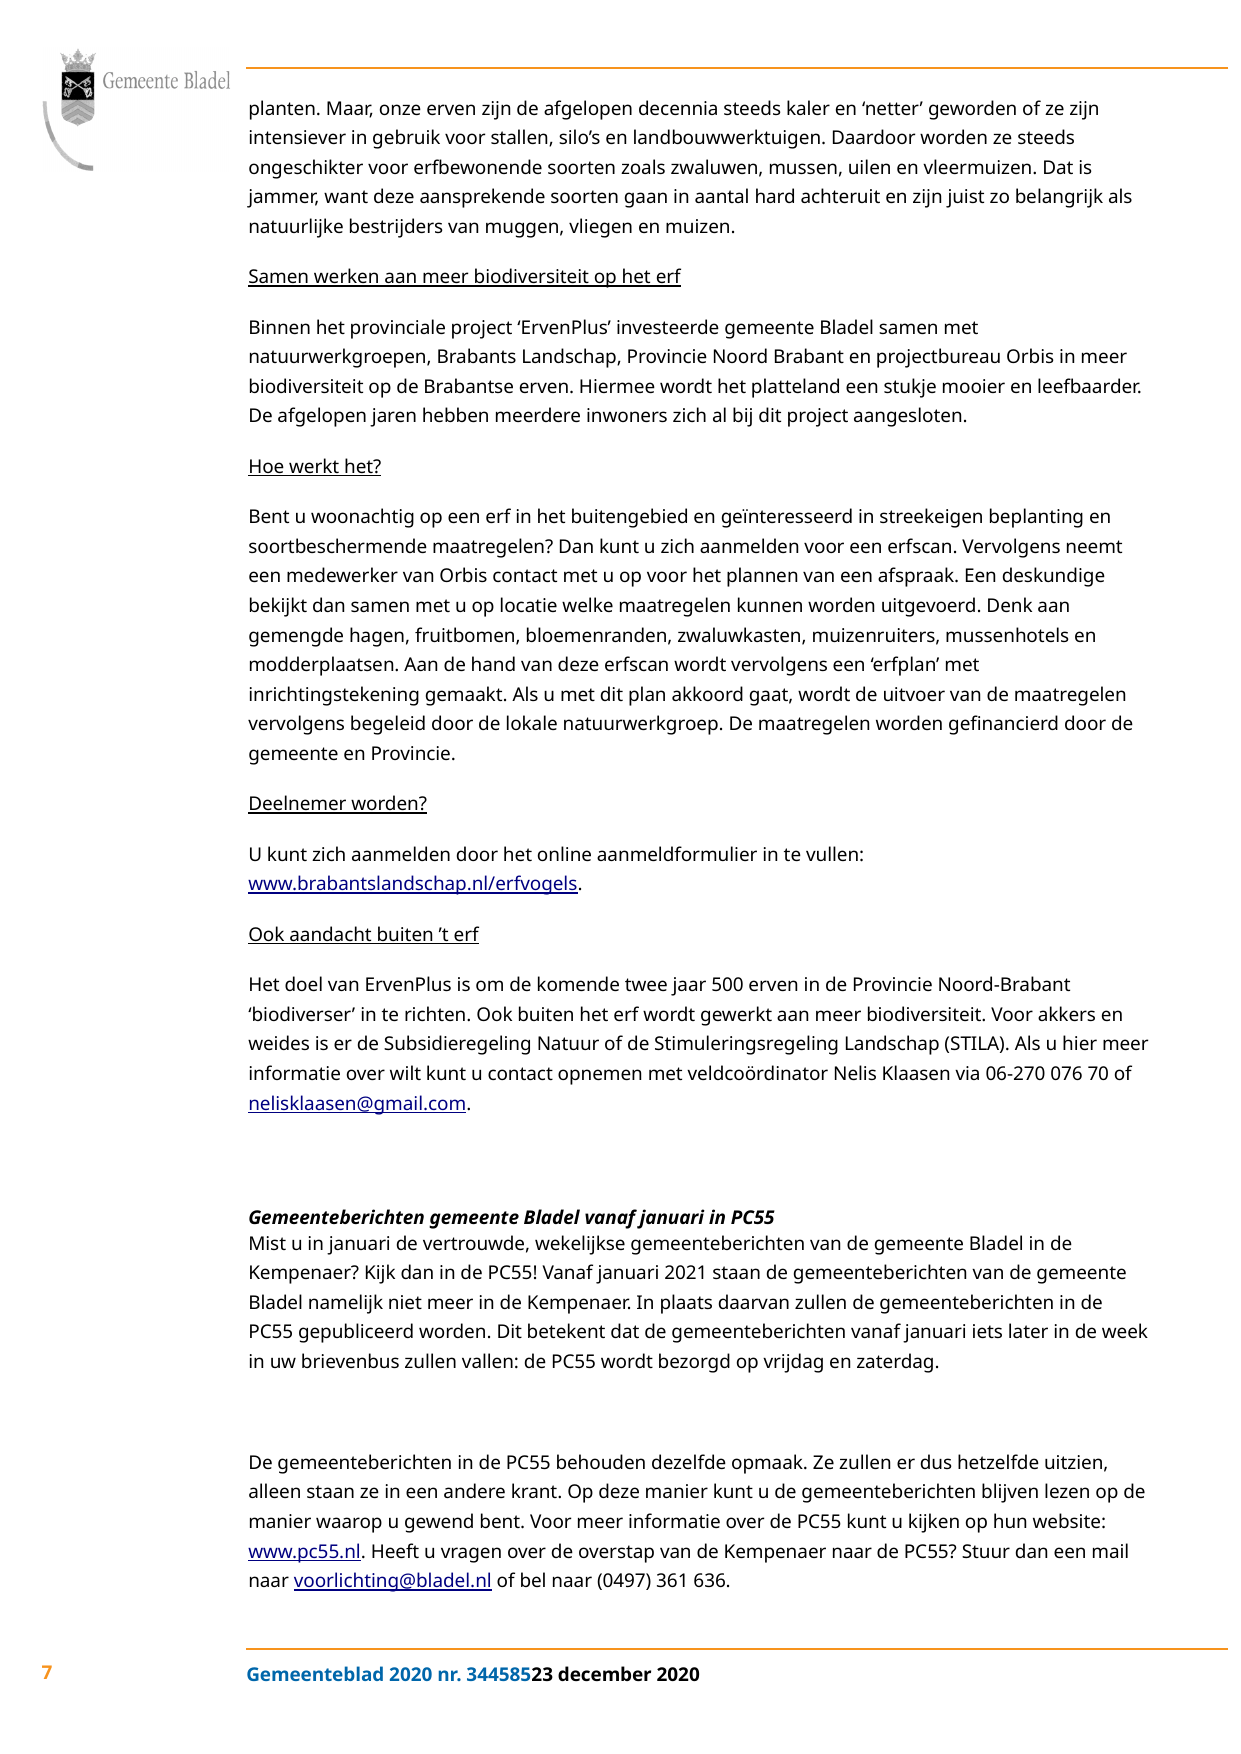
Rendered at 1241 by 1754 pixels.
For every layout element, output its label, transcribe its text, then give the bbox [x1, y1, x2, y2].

text Bent u woonachtig op een erf in het buitengebied en geïnteresseerd in streekeigen beplanting en soortbeschermende maatregelen? Dan kunt u zich aanmelden voor een erfscan. Vervolgens neemt een medewerker van Orbis contact met u op voor het plannen van een afspraak. Een deskundige bekijkt dan samen met u op locatie welke maatregelen kunnen worden uitgevoerd. Denk aan gemengde hagen, fruitbomen, bloemenranden, zwaluwkasten, muizenruiters, mussenhotels en modderplaatsen. Aan de hand van deze erfscan wordt vervolgens een ‘erfplan’ met inrichtingstekening gemaakt. Als u met dit plan akkoord gaat, wordt de uitvoer van de maatregelen vervolgens begeleid door de lokale natuurwerkgroep. De maatregelen worden gefinancierd door de gemeente en Provincie. [248, 503, 1152, 766]
text Mist u in januari de vertrouwde, wekelijkse gemeenteberichten van de gemeente Bladel in de Kempenaer? Kijk dan in de PC55! Vanaf januari 2021 staan de gemeenteberichten van de gemeente Bladel namelijk niet meer in de Kempenaer. In plaats daarvan zullen de gemeenteberichten in de PC55 gepubliceerd worden. Dit betekent dat de gemeenteberichten vanaf januari iets later in de week in uw brievenbus zullen vallen: de PC55 wordt bezorgd op vrijdag en zaterdag. [248, 1230, 1152, 1374]
text Het doel van ErvenPlus is om de komende twee jaar 500 erven in de Provincie Noord-Brabant ‘biodiverser’ in te richten. Ook buiten het erf wordt gewerkt aan meer biodiversiteit. Voor akkers en weides is er de Subsidieregeling Natuur of de Stimuleringsregeling Landschap (STILA). Als u hier meer informatie over wilt kunt u contact opnemen met veldcoördinator Nelis Klaasen via 06-270 076 70 of nelisklaasen@gmail.com. [248, 971, 1152, 1116]
text Gemeenteberichten gemeente Bladel vanaf januari in PC55 [248, 1204, 1152, 1230]
text Binnen het provinciale project ‘ErvenPlus’ investeerde gemeente Bladel samen met natuurwerkgroepen, Brabants Landschap, Provincie Noord Brabant en projectbureau Orbis in meer biodiversiteit op de Brabantse erven. Hiermee wordt het platteland een stukje mooier en leefbaarder. De afgelopen jaren hebben meerdere inwoners zich al bij dit project aangesloten. [248, 314, 1152, 428]
text U kunt zich aanmelden door het online aanmeldformulier in te vullen: www.brabantslandschap.nl/erfvogels. [248, 841, 1152, 896]
text Samen werken aan meer biodiversiteit op het erf [248, 263, 1152, 289]
text Deelnemer worden? [248, 791, 1152, 816]
text Ook aandacht buiten ’t erf [248, 921, 1152, 947]
text planten. Maar, onze erven zijn de afgelopen decennia steeds kaler en ‘netter’ geworden of ze zijn intensiever in gebruik voor stallen, silo’s en landbouwwerktuigen. Daardoor worden ze steeds ongeschikter voor erfbewonende soorten zoals zwaluwen, mussen, uilen en vleermuizen. Dat is jammer, want deze aansprekende soorten gaan in aantal hard achteruit en zijn juist zo belangrijk als natuurlijke bestrijders van muggen, vliegen en muizen. [248, 95, 1152, 239]
text De gemeenteberichten in de PC55 behouden dezelfde opmaak. Ze zullen er dus hetzelfde uitzien, alleen staan ze in een andere krant. Op deze manier kunt u de gemeenteberichten blijven lezen op de manier waarop u gewend bent. Voor meer informatie over de PC55 kunt u kijken op hun website: www.pc55.nl. Heeft u vragen over de overstap van de Kempenaer naar de PC55? Stuur dan een mail naar voorlichting@bladel.nl of bel naar (0497) 361 636. [248, 1449, 1152, 1593]
text Hoe werkt het? [248, 453, 1152, 479]
picture [41, 47, 231, 172]
